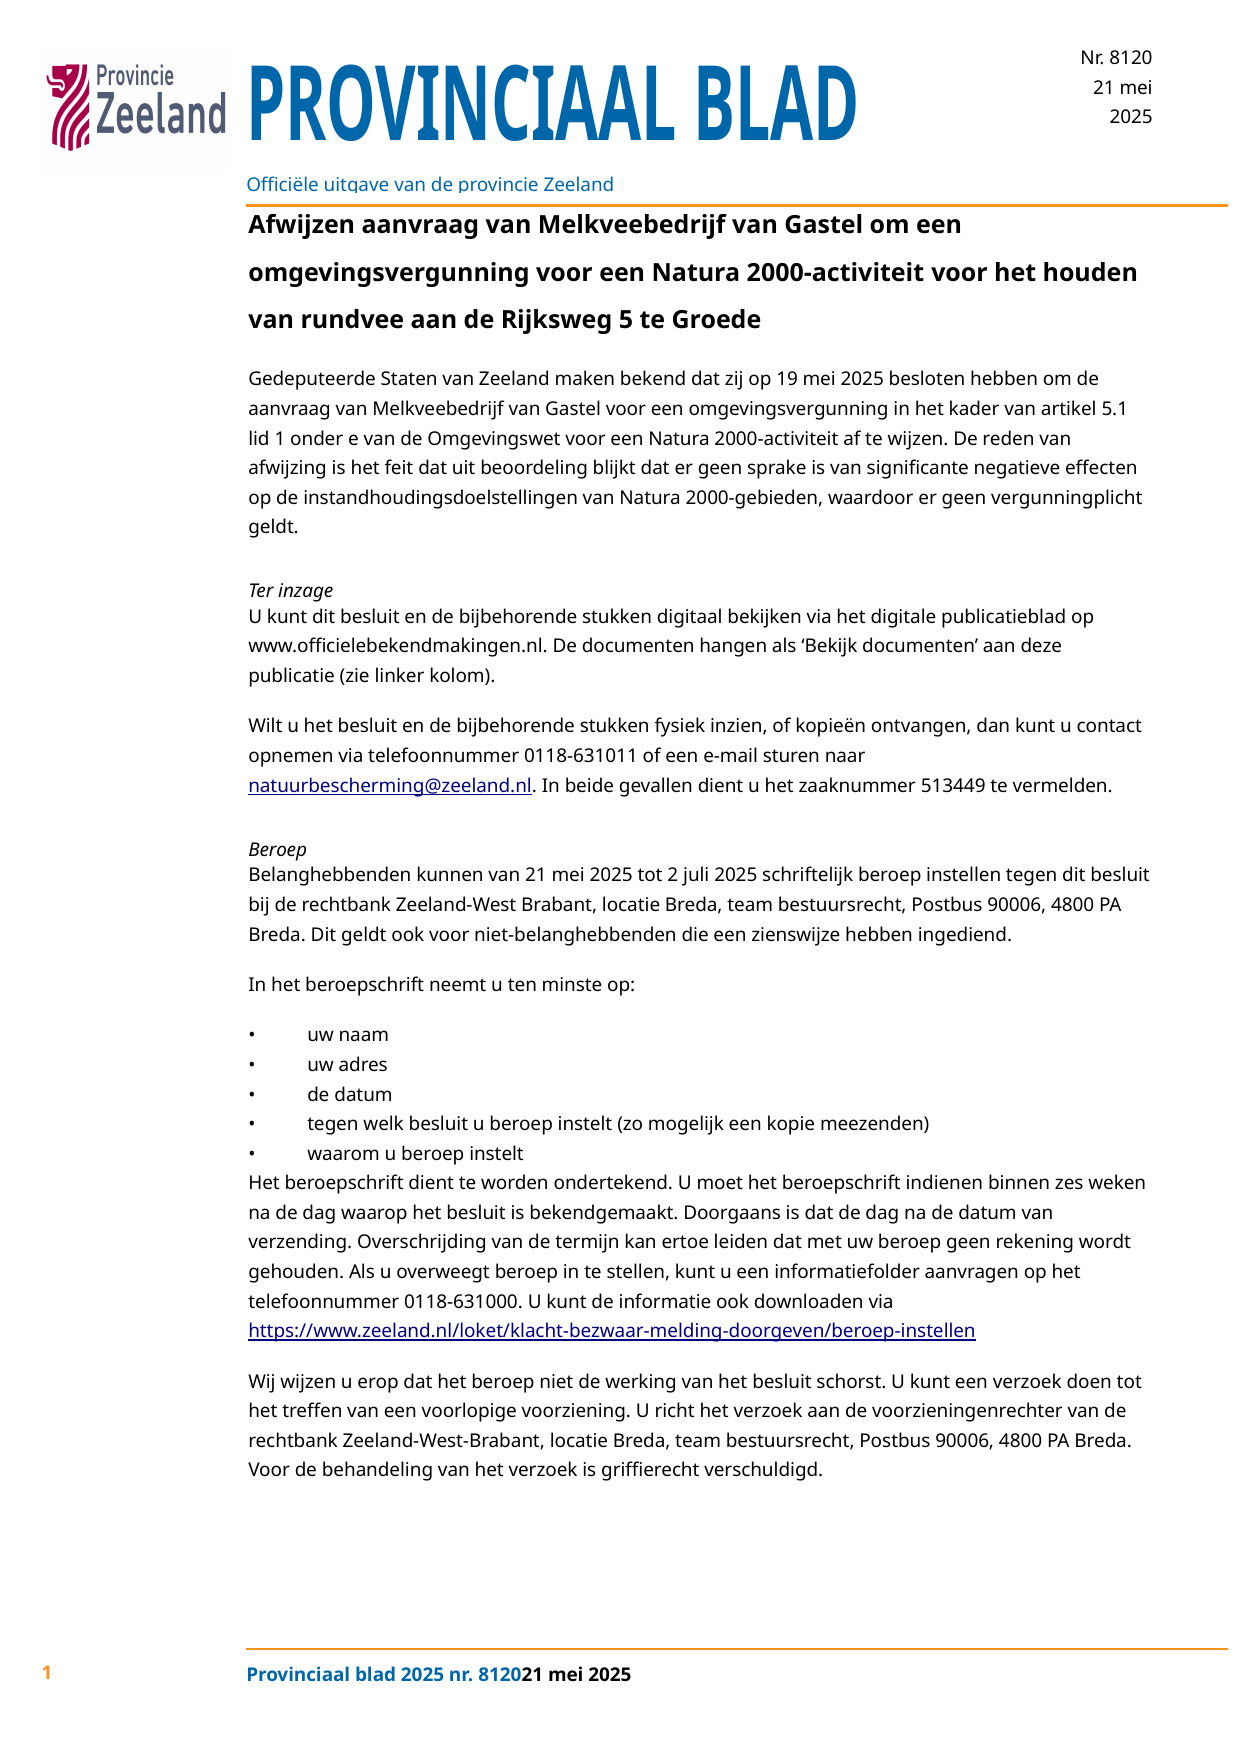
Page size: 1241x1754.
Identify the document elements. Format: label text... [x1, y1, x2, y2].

text Belanghebbenden kunnen van 21 mei 2025 tot 2 juli 2025 schriftelijk beroep instellen tegen dit besluit bij de rechtbank Zeeland-West Brabant, locatie Breda, team bestuursrecht, Postbus 90006, 4800 PA Breda. Dit geldt ook voor niet-belanghebbenden die een zienswijze hebben ingediend. [248, 862, 1152, 946]
text U kunt dit besluit en de bijbehorende stukken digitaal bekijken via het digitale publicatieblad op www.officielebekendmakingen.nl. De documenten hangen als ‘Bekijk documenten’ aan deze publicatie (zie linker kolom). [248, 603, 1152, 688]
text Afwijzen aanvraag van Melkveebedrijf van Gastel om een omgevingsvergunning voor een Natura 2000-activiteit voor het houden van rundvee aan de Rijksweg 5 te Groede [248, 207, 1152, 336]
text Wilt u het besluit en de bijbehorende stukken fysiek inzien, of kopieën ontvangen, dan kunt u contact opnemen via telefoonnummer 0118-631011 of een e-mail sturen naar natuurbescherming@zeeland.nl. In beide gevallen dient u het zaaknummer 513449 te vermelden. [248, 713, 1152, 798]
text Ter inzage [248, 577, 1152, 603]
text Beroep [248, 836, 1152, 862]
text Het beroepschrift dient te worden ondertekend. U moet het beroepschrift indienen binnen zes weken na de dag waarop het besluit is bekendgemaakt. Doorgaans is dat de dag na de datum van verzending. Overschrijding van de termijn kan ertoe leiden dat met uw beroep geen rekening wordt gehouden. Als u overweegt beroep in te stellen, kunt u een informatiefolder aanvragen op het telefoonnummer 0118-631000. U kunt de informatie ook downloaden via https://www.zeeland.nl/loket/klacht-bezwaar-melding-doorgeven/beroep-instellen [248, 1169, 1152, 1343]
list uw naam [248, 1022, 1152, 1047]
list waarom u beroep instelt [248, 1140, 1152, 1166]
picture [41, 47, 231, 172]
text Wij wijzen u erop dat het beroep niet de werking van het besluit schorst. U kunt een verzoek doen tot het treffen van een voorlopige voorziening. U richt het verzoek aan de voorzieningenrechter van de rechtbank Zeeland-West-Brabant, locatie Breda, team bestuursrecht, Postbus 90006, 4800 PA Breda. Voor de behandeling van het verzoek is griffierecht verschuldigd. [248, 1368, 1152, 1482]
list uw adres [248, 1051, 1152, 1077]
text In het beroepschrift neemt u ten minste op: [248, 971, 1152, 997]
list de datum [248, 1081, 1152, 1106]
text Gedeputeerde Staten van Zeeland maken bekend dat zij op 19 mei 2025 besloten hebben om de aanvraag van Melkveebedrijf van Gastel voor een omgevingsvergunning in het kader van artikel 5.1 lid 1 onder e van de Omgevingswet voor een Natura 2000-activiteit af te wijzen. De reden van afwijzing is het feit dat uit beoordeling blijkt dat er geen sprake is van significante negatieve effecten op de instandhoudingsdoelstellingen van Natura 2000-gebieden, waardoor er geen vergunningplicht geldt. [248, 366, 1152, 539]
list tegen welk besluit u beroep instelt (zo mogelijk een kopie meezenden) [248, 1110, 1152, 1136]
